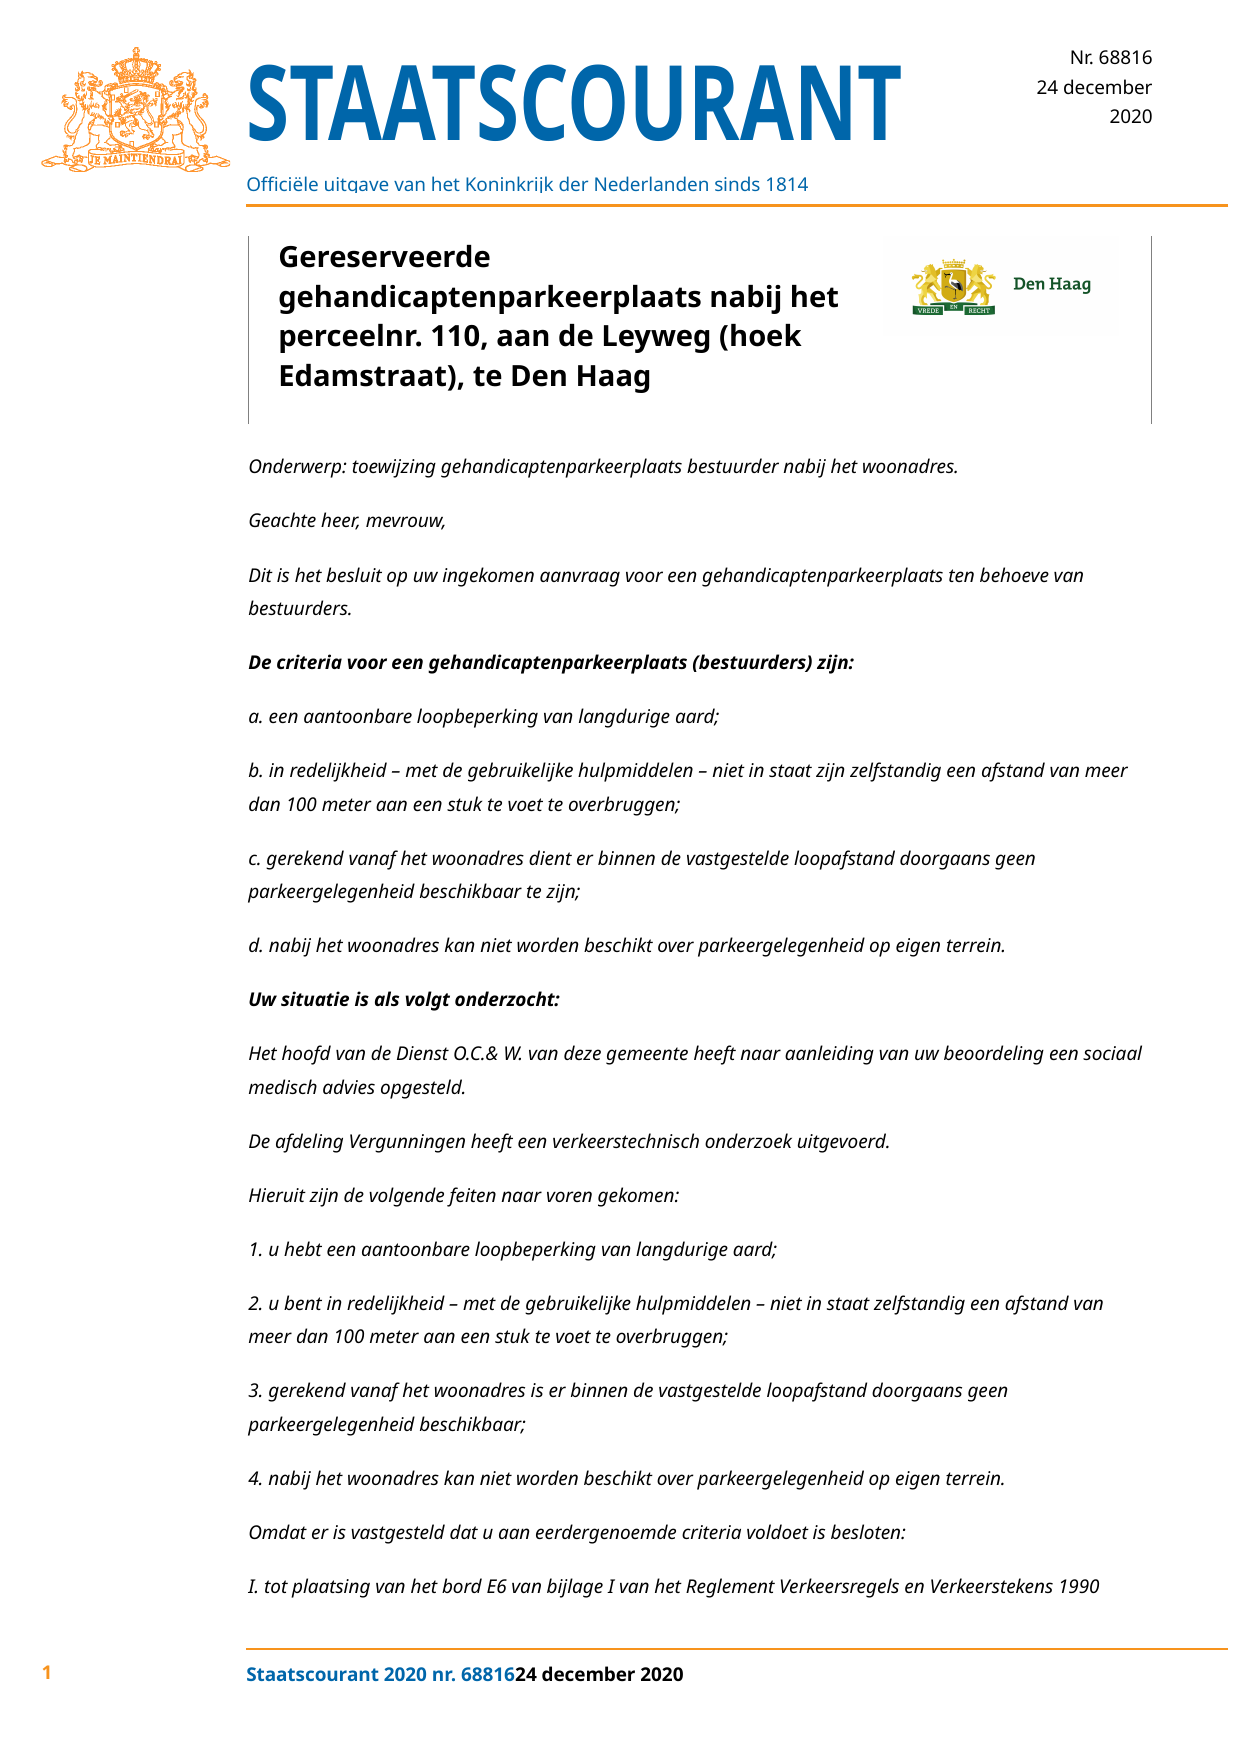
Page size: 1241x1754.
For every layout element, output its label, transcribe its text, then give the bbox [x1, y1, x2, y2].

picture [41, 47, 231, 172]
text Uw situatie is als volgt onderzocht: [248, 986, 1152, 1012]
text Geachte heer, mevrouw, [248, 508, 1152, 533]
text De criteria voor een gehandicaptenparkeerplaats (bestuurders) zijn: [248, 649, 1152, 675]
text a. een aantoonbare loopbeperking van langdurige aard; [248, 703, 1152, 729]
text 1. u hebt een aantoonbare loopbeperking van langdurige aard; [248, 1236, 1152, 1262]
text Onderwerp: toewijzing gehandicaptenparkeerplaats bestuurder nabij het woonadres. [248, 454, 1152, 479]
text Dit is het besluit op uw ingekomen aanvraag voor een gehandicaptenparkeerplaats ten behoeve van bestuurders. [248, 562, 1152, 621]
text I. tot plaatsing van het bord E6 van bijlage I van het Reglement Verkeersregels en Verkeerstekens 1990 [248, 1573, 1152, 1599]
table_header [850, 236, 1151, 424]
text 4. nabij het woonadres kan niet worden beschikt over parkeergelegenheid op eigen terrein. [248, 1465, 1152, 1491]
text Hieruit zijn de volgende feiten naar voren gekomen: [248, 1182, 1152, 1208]
text De afdeling Vergunningen heeft een verkeerstechnisch onderzoek uitgevoerd. [248, 1128, 1152, 1154]
text Het hoofd van de Dienst O.C.& W. van deze gemeente heeft naar aanleiding van uw beoordeling een sociaal medisch advies opgesteld. [248, 1041, 1152, 1100]
text c. gerekend vanaf het woonadres dient er binnen de vastgestelde loopafstand doorgaans geen parkeergelegenheid beschikbaar te zijn; [248, 845, 1152, 904]
text d. nabij het woonadres kan niet worden beschikt over parkeergelegenheid op eigen terrein. [248, 932, 1152, 958]
picture [882, 236, 1119, 336]
text Omdat er is vastgesteld dat u aan eerdergenoemde criteria voldoet is besloten: [248, 1519, 1152, 1545]
text 3. gerekend vanaf het woonadres is er binnen de vastgestelde loopafstand doorgaans geen parkeergelegenheid beschikbaar; [248, 1378, 1152, 1437]
text b. in redelijkheid – met de gebruikelijke hulpmiddelen – niet in staat zijn zelfstandig een afstand van meer dan 100 meter aan een stuk te voet te overbruggen; [248, 757, 1152, 817]
table_header Gereserveerde gehandicaptenparkeerplaats nabij het perceelnr. 110, aan de Leyweg (hoek Edamstraat), te Den Haag [249, 236, 850, 424]
text 2. u bent in redelijkheid – met de gebruikelijke hulpmiddelen – niet in staat zelfstandig een afstand van meer dan 100 meter aan een stuk te voet te overbruggen; [248, 1290, 1152, 1349]
